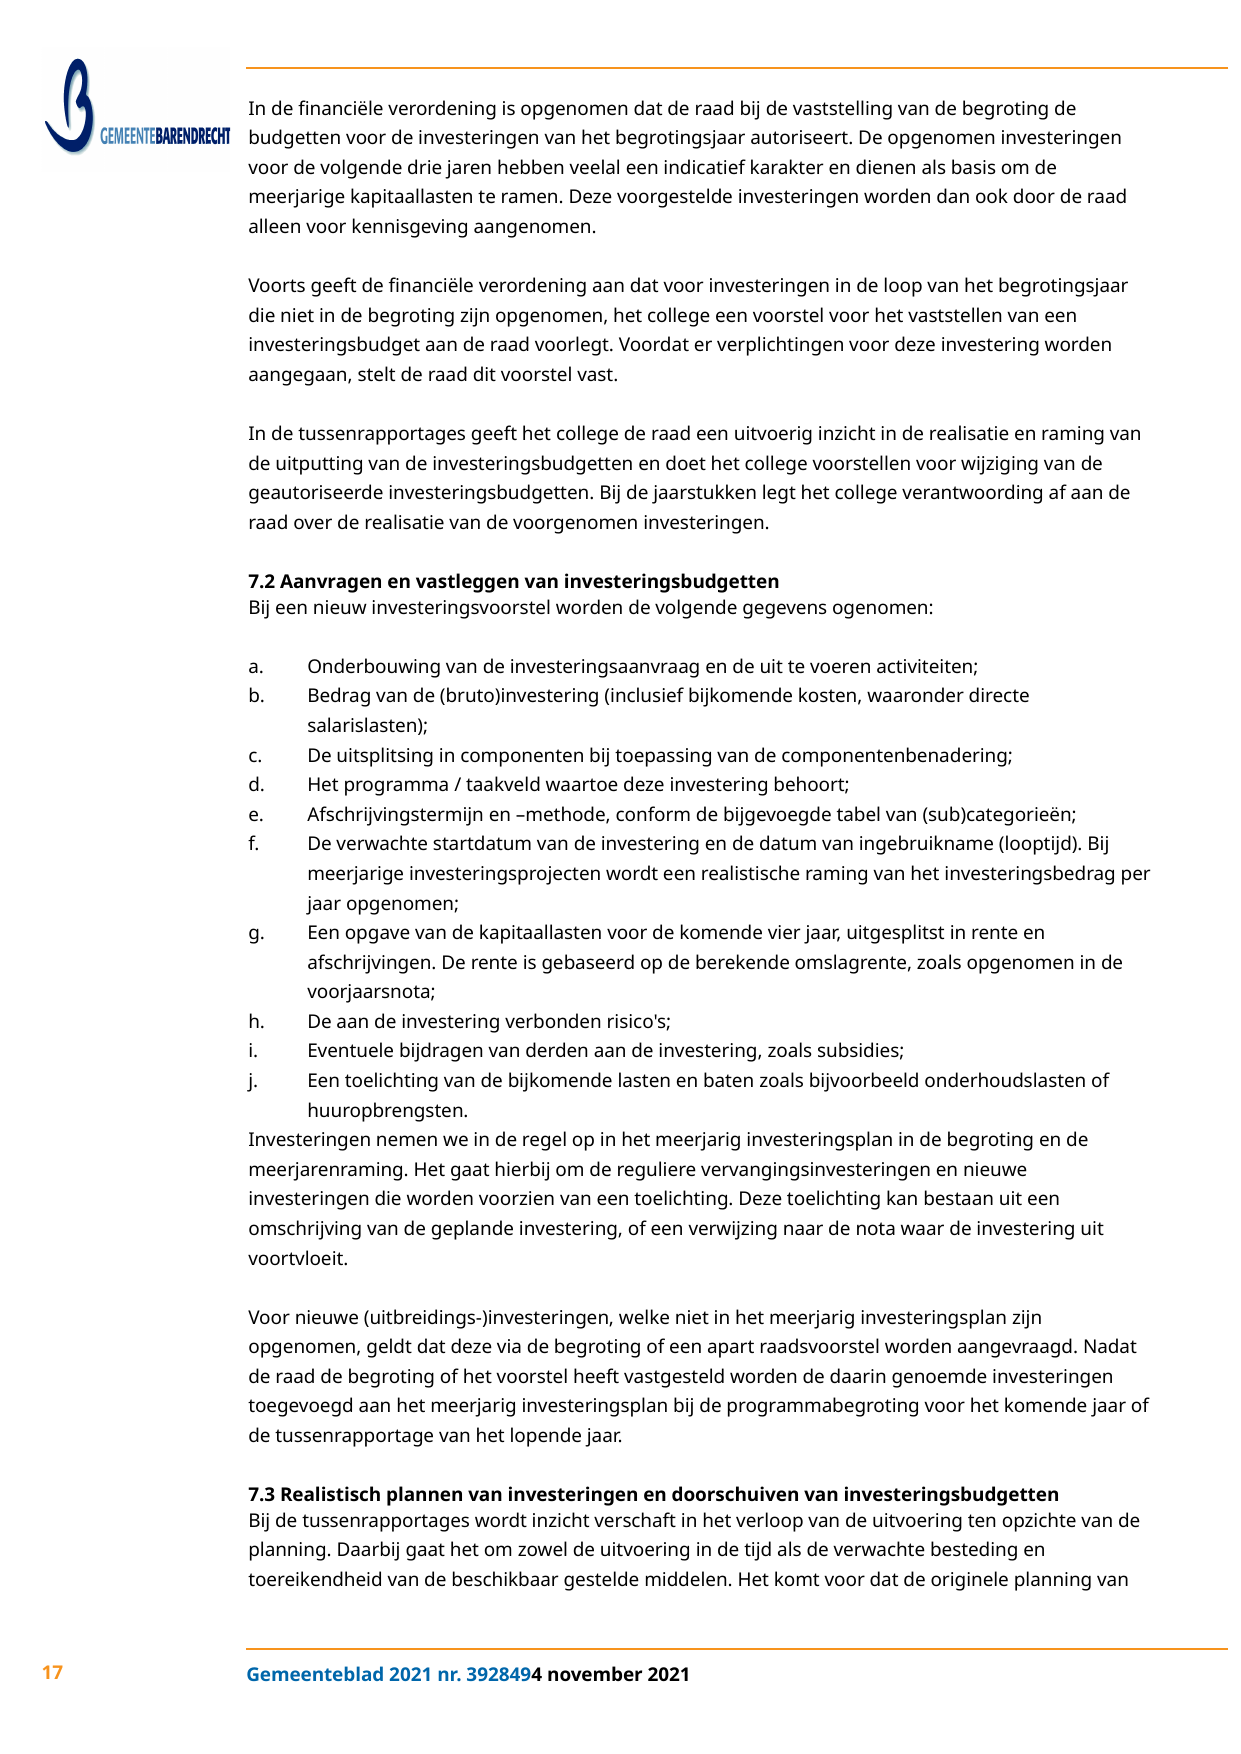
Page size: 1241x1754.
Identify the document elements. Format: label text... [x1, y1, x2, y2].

list De aan de investering verbonden risico's; [248, 1008, 1152, 1034]
text 7.3 Realistisch plannen van investeringen en doorschuiven van investeringsbudgetten [248, 1481, 1152, 1507]
picture [41, 47, 231, 172]
list De verwachte startdatum van de investering en de datum van ingebruikname (looptijd). Bij meerjarige investeringsprojecten wordt een realistische raming van het investeringsbedrag per jaar opgenomen; [248, 831, 1152, 915]
text Voorts geeft de financiële verordening aan dat voor investeringen in de loop van het begrotingsjaar die niet in de begroting zijn opgenomen, het college een voorstel voor het vaststellen van een investeringsbudget aan de raad voorlegt. Voordat er verplichtingen voor deze investering worden aangegaan, stelt de raad dit voorstel vast. [248, 272, 1152, 387]
list Het programma / taakveld waartoe deze investering behoort; [248, 771, 1152, 797]
list Een opgave van de kapitaallasten voor de komende vier jaar, uitgesplitst in rente en afschrijvingen. De rente is gebaseerd op de berekende omslagrente, zoals opgenomen in de voorjaarsnota; [248, 919, 1152, 1004]
text In de financiële verordening is opgenomen dat de raad bij de vaststelling van de begroting de budgetten voor de investeringen van het begrotingsjaar autoriseert. De opgenomen investeringen voor de volgende drie jaren hebben veelal een indicatief karakter en dienen als basis om de meerjarige kapitaallasten te ramen. Deze voorgestelde investeringen worden dan ook door de raad alleen voor kennisgeving aangenomen. [248, 95, 1152, 239]
list Eventuele bijdragen van derden aan de investering, zoals subsidies; [248, 1038, 1152, 1063]
text Bij de tussenrapportages wordt inzicht verschaft in het verloop van de uitvoering ten opzichte van de planning. Daarbij gaat het om zowel de uitvoering in de tijd als de verwachte besteding en toereikendheid van de beschikbaar gestelde middelen. Het komt voor dat de originele planning van [248, 1507, 1152, 1592]
list De uitsplitsing in componenten bij toepassing van de componentenbenadering; [248, 742, 1152, 767]
list Onderbouwing van de investeringsaanvraag en de uit te voeren activiteiten; [248, 653, 1152, 679]
list Afschrijvingstermijn en –methode, conform de bijgevoegde tabel van (sub)categorieën; [248, 801, 1152, 827]
text Investeringen nemen we in de regel op in het meerjarig investeringsplan in de begroting en de meerjarenraming. Het gaat hierbij om de reguliere vervangingsinvesteringen en nieuwe investeringen die worden voorzien van een toelichting. Deze toelichting kan bestaan uit een omschrijving van de geplande investering, of een verwijzing naar de nota waar de investering uit voortvloeit. [248, 1126, 1152, 1270]
text 7.2 Aanvragen en vastleggen van investeringsbudgetten [248, 568, 1152, 594]
text In de tussenrapportages geeft het college de raad een uitvoerig inzicht in de realisatie en raming van de uitputting van de investeringsbudgetten en doet het college voorstellen voor wijziging van de geautoriseerde investeringsbudgetten. Bij de jaarstukken legt het college verantwoording af aan de raad over de realisatie van de voorgenomen investeringen. [248, 420, 1152, 535]
list Bedrag van de (bruto)investering (inclusief bijkomende kosten, waaronder directe salarislasten); [248, 683, 1152, 738]
text Bij een nieuw investeringsvoorstel worden de volgende gegevens ogenomen: [248, 594, 1152, 619]
text Voor nieuwe (uitbreidings-)investeringen, welke niet in het meerjarig investeringsplan zijn opgenomen, geldt dat deze via de begroting of een apart raadsvoorstel worden aangevraagd. Nadat de raad de begroting of het voorstel heeft vastgesteld worden de daarin genoemde investeringen toegevoegd aan het meerjarig investeringsplan bij de programmabegroting voor het komende jaar of de tussenrapportage van het lopende jaar. [248, 1304, 1152, 1448]
list Een toelichting van de bijkomende lasten en baten zoals bijvoorbeeld onderhoudslasten of huuropbrengsten. [248, 1067, 1152, 1122]
